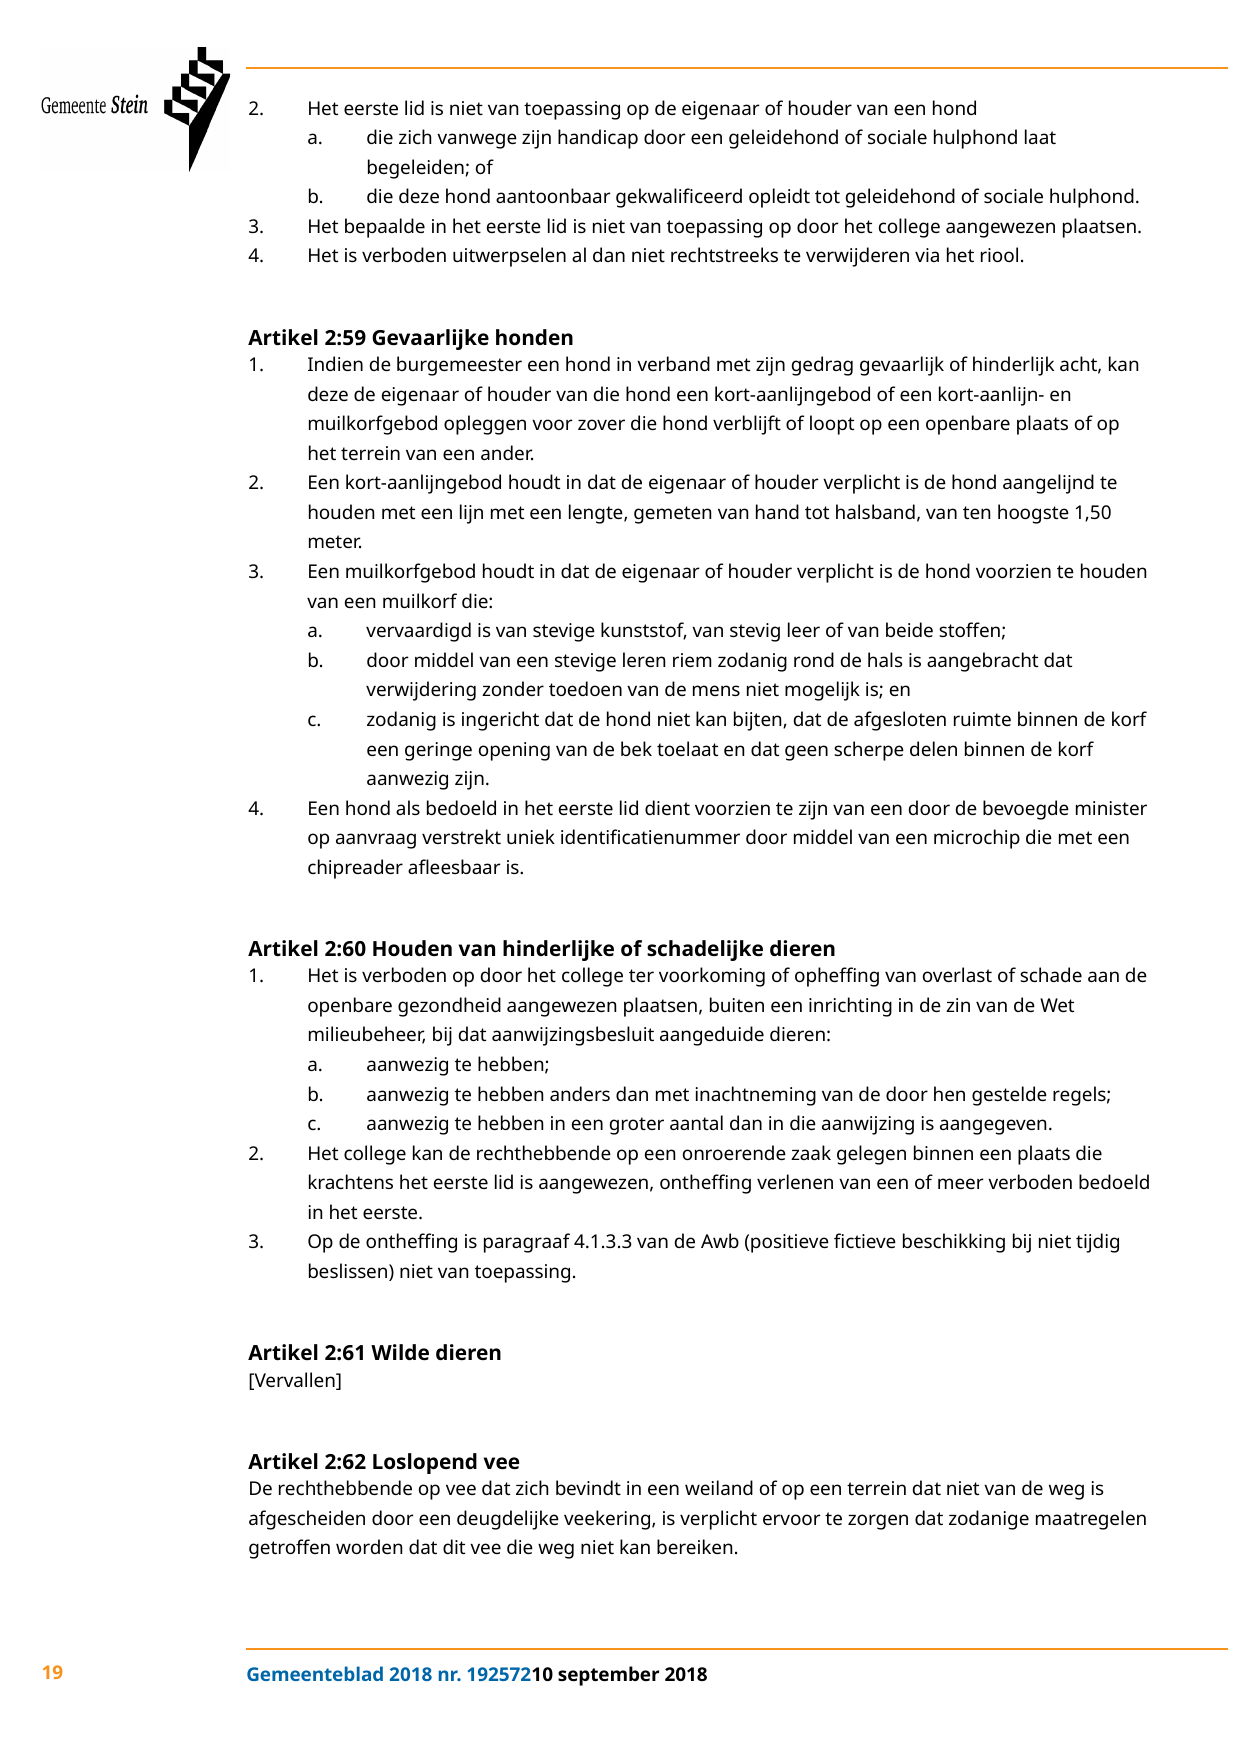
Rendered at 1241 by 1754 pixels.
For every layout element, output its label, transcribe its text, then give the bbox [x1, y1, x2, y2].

list aanwezig te hebben in een groter aantal dan in die aanwijzing is aangegeven. [307, 1110, 1152, 1136]
list die zich vanwege zijn handicap door een geleidehond of sociale hulphond laat begeleiden; of [307, 124, 1152, 180]
list Op de ontheffing is paragraaf 4.1.3.3 van de Awb (positieve fictieve beschikking bij niet tijdig beslissen) niet van toepassing. [248, 1229, 1152, 1284]
text Artikel 2:62 Loslopend vee [248, 1447, 1152, 1475]
list Het bepaalde in het eerste lid is niet van toepassing op door het college aangewezen plaatsen. [248, 213, 1152, 239]
list zodanig is ingericht dat de hond niet kan bijten, dat de afgesloten ruimte binnen de korf een geringe opening van de bek toelaat en dat geen scherpe delen binnen de korf aanwezig zijn. [307, 706, 1152, 791]
text Artikel 2:61 Wilde dieren [248, 1338, 1152, 1367]
list Het eerste lid is niet van toepassing op de eigenaar of houder van een hond [248, 95, 1152, 121]
list door middel van een stevige leren riem zodanig rond de hals is aangebracht dat verwijdering zonder toedoen van de mens niet mogelijk is; en [307, 647, 1152, 702]
list Indien de burgemeester een hond in verband met zijn gedrag gevaarlijk of hinderlijk acht, kan deze de eigenaar of houder van die hond een kort-aanlijngebod of een kort-aanlijn- en muilkorfgebod opleggen voor zover die hond verblijft of loopt op een openbare plaats of op het terrein van een ander. [248, 351, 1152, 466]
picture [41, 47, 231, 172]
text [Vervallen] [248, 1367, 1152, 1392]
text De rechthebbende op vee dat zich bevindt in een weiland of op een terrein dat niet van de weg is afgescheiden door een deugdelijke veekering, is verplicht ervoor te zorgen dat zodanige maatregelen getroffen worden dat dit vee die weg niet kan bereiken. [248, 1475, 1152, 1560]
list Een kort-aanlijngebod houdt in dat de eigenaar of houder verplicht is de hond aangelijnd te houden met een lijn met een lengte, gemeten van hand tot halsband, van ten hoogste 1,50 meter. [248, 469, 1152, 554]
text Artikel 2:59 Gevaarlijke honden [248, 323, 1152, 351]
text Artikel 2:60 Houden van hinderlijke of schadelijke dieren [248, 934, 1152, 962]
list vervaardigd is van stevige kunststof, van stevig leer of van beide stoffen; [307, 617, 1152, 643]
list Een muilkorfgebod houdt in dat de eigenaar of houder verplicht is de hond voorzien te houden van een muilkorf die: [248, 558, 1152, 613]
list die deze hond aantoonbaar gekwalificeerd opleidt tot geleidehond of sociale hulphond. [307, 183, 1152, 209]
list aanwezig te hebben anders dan met inachtneming van de door hen gestelde regels; [307, 1081, 1152, 1107]
list Een hond als bedoeld in het eerste lid dient voorzien te zijn van een door de bevoegde minister op aanvraag verstrekt uniek identificatienummer door middel van een microchip die met een chipreader afleesbaar is. [248, 795, 1152, 880]
list aanwezig te hebben; [307, 1051, 1152, 1077]
list Het college kan de rechthebbende op een onroerende zaak gelegen binnen een plaats die krachtens het eerste lid is aangewezen, ontheffing verlenen van een of meer verboden bedoeld in het eerste. [248, 1140, 1152, 1225]
list Het is verboden uitwerpselen al dan niet rechtstreeks te verwijderen via het riool. [248, 243, 1152, 268]
list Het is verboden op door het college ter voorkoming of opheffing van overlast of schade aan de openbare gezondheid aangewezen plaatsen, buiten een inrichting in de zin van de Wet milieubeheer, bij dat aanwijzingsbesluit aangeduide dieren: [248, 962, 1152, 1047]
